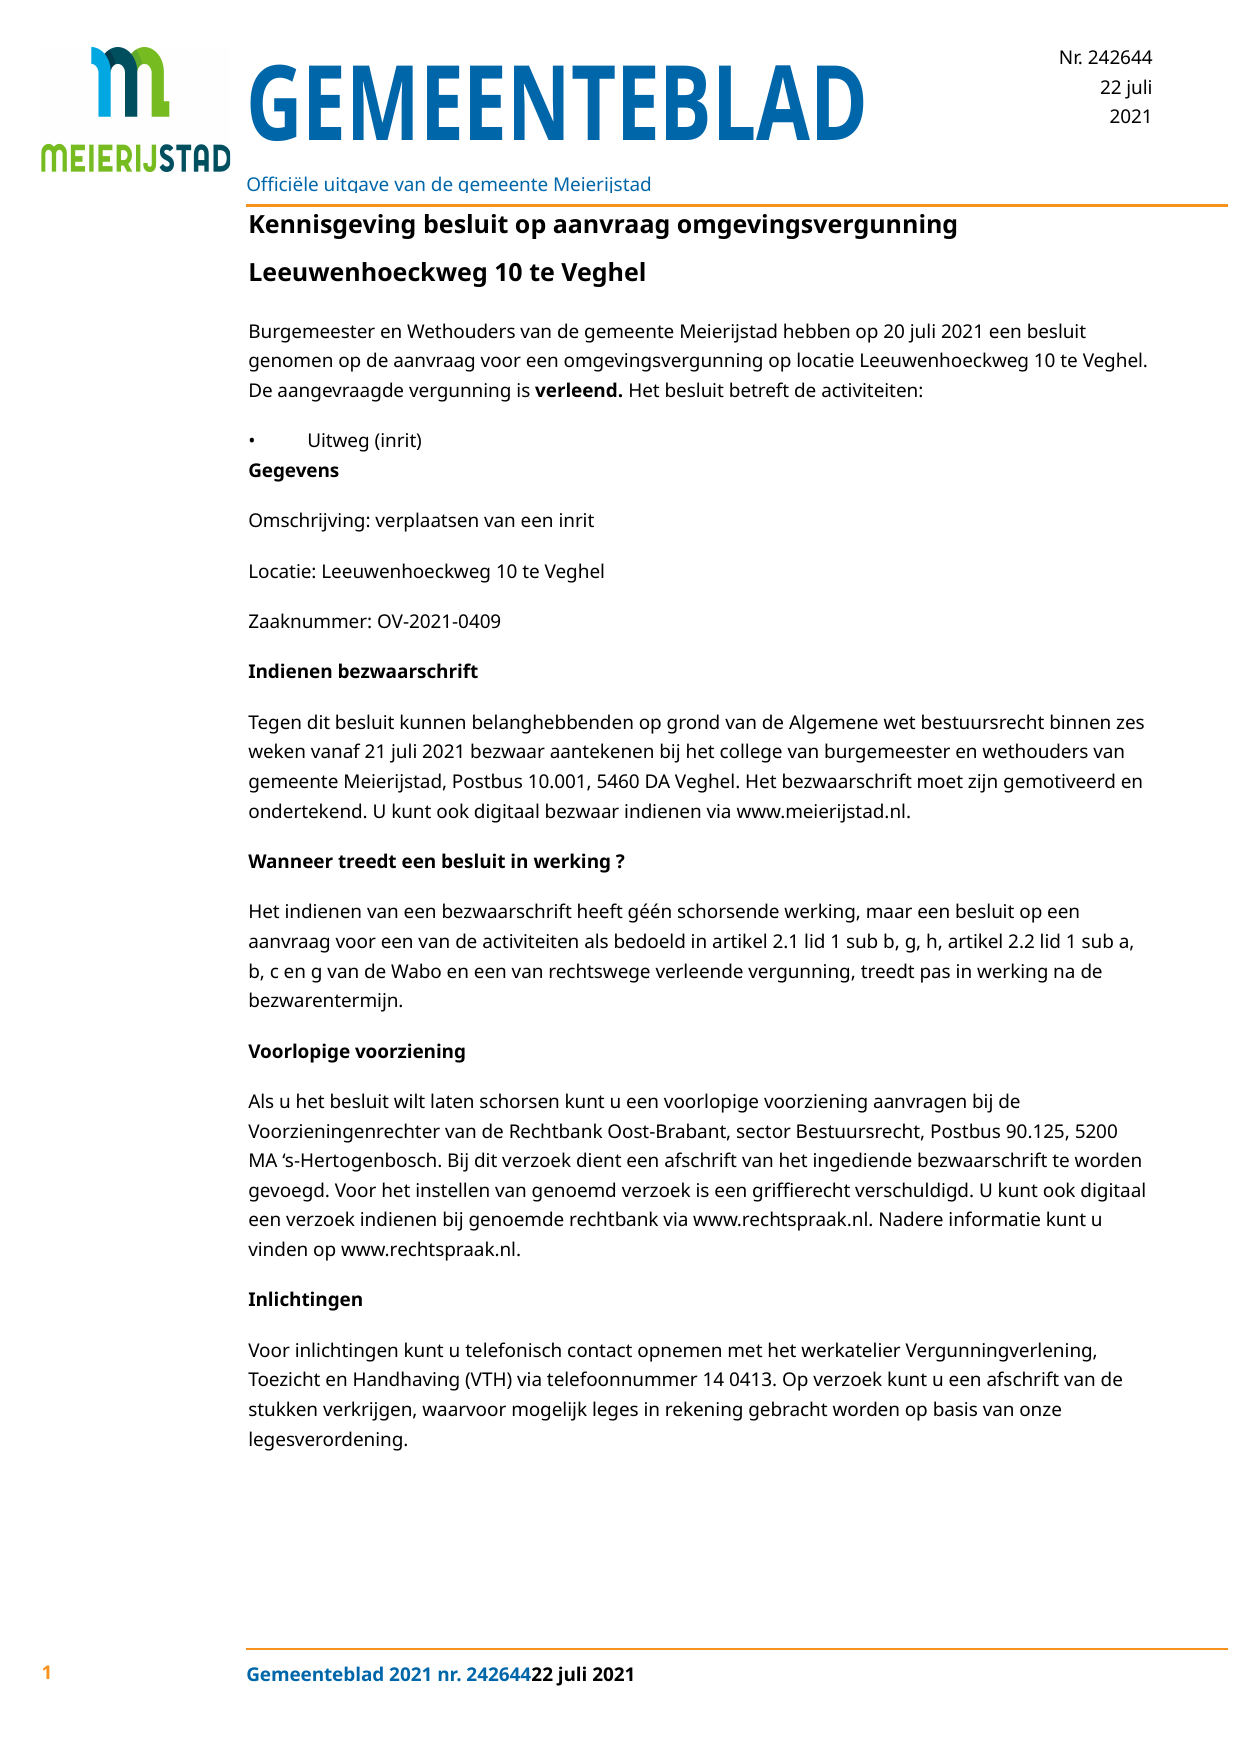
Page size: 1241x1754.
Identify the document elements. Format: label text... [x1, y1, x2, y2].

text Locatie: Leeuwenhoeckweg 10 te Veghel [248, 558, 1152, 584]
text Burgemeester en Wethouders van de gemeente Meierijstad hebben op 20 juli 2021 een besluit genomen op de aanvraag voor een omgevingsvergunning op locatie Leeuwenhoeckweg 10 te Veghel. De aangevraagde vergunning is verleend. Het besluit betreft de activiteiten: [248, 318, 1152, 403]
text Voorlopige voorziening [248, 1038, 1152, 1064]
text Gegevens [248, 457, 1152, 483]
text Kennisgeving besluit op aanvraag omgevingsvergunning Leeuwenhoeckweg 10 te Veghel [248, 207, 1152, 288]
picture [41, 47, 231, 172]
text Als u het besluit wilt laten schorsen kunt u een voorlopige voorziening aanvragen bij de Voorzieningenrechter van de Rechtbank Oost-Brabant, sector Bestuursrecht, Postbus 90.125, 5200 MA ‘s-Hertogenbosch. Bij dit verzoek dient een afschrift van het ingediende bezwaarschrift te worden gevoegd. Voor het instellen van genoemd verzoek is een griffierecht verschuldigd. U kunt ook digitaal een verzoek indienen bij genoemde rechtbank via www.rechtspraak.nl. Nadere informatie kunt u vinden op www.rechtspraak.nl. [248, 1088, 1152, 1262]
text Indienen bezwaarschrift [248, 659, 1152, 684]
text Zaaknummer: OV-2021-0409 [248, 608, 1152, 634]
text Wanneer treedt een besluit in werking ? [248, 848, 1152, 874]
text Inlichtingen [248, 1287, 1152, 1312]
text Tegen dit besluit kunnen belanghebbenden op grond van de Algemene wet bestuursrecht binnen zes weken vanaf 21 juli 2021 bezwaar aantekenen bij het college van burgemeester en wethouders van gemeente Meierijstad, Postbus 10.001, 5460 DA Veghel. Het bezwaarschrift moet zijn gemotiveerd en ondertekend. U kunt ook digitaal bezwaar indienen via www.meierijstad.nl. [248, 709, 1152, 824]
text Het indienen van een bezwaarschrift heeft géén schorsende werking, maar een besluit op een aanvraag voor een van de activiteiten als bedoeld in artikel 2.1 lid 1 sub b, g, h, artikel 2.2 lid 1 sub a, b, c en g van de Wabo en een van rechtswege verleende vergunning, treedt pas in werking na de bezwarentermijn. [248, 899, 1152, 1013]
list Uitweg (inrit) [248, 427, 1152, 453]
text Voor inlichtingen kunt u telefonisch contact opnemen met het werkatelier Vergunningverlening, Toezicht en Handhaving (VTH) via telefoonnummer 14 0413. Op verzoek kunt u een afschrift van de stukken verkrijgen, waarvoor mogelijk leges in rekening gebracht worden op basis van onze legesverordening. [248, 1337, 1152, 1452]
text Omschrijving: verplaatsen van een inrit [248, 507, 1152, 533]
